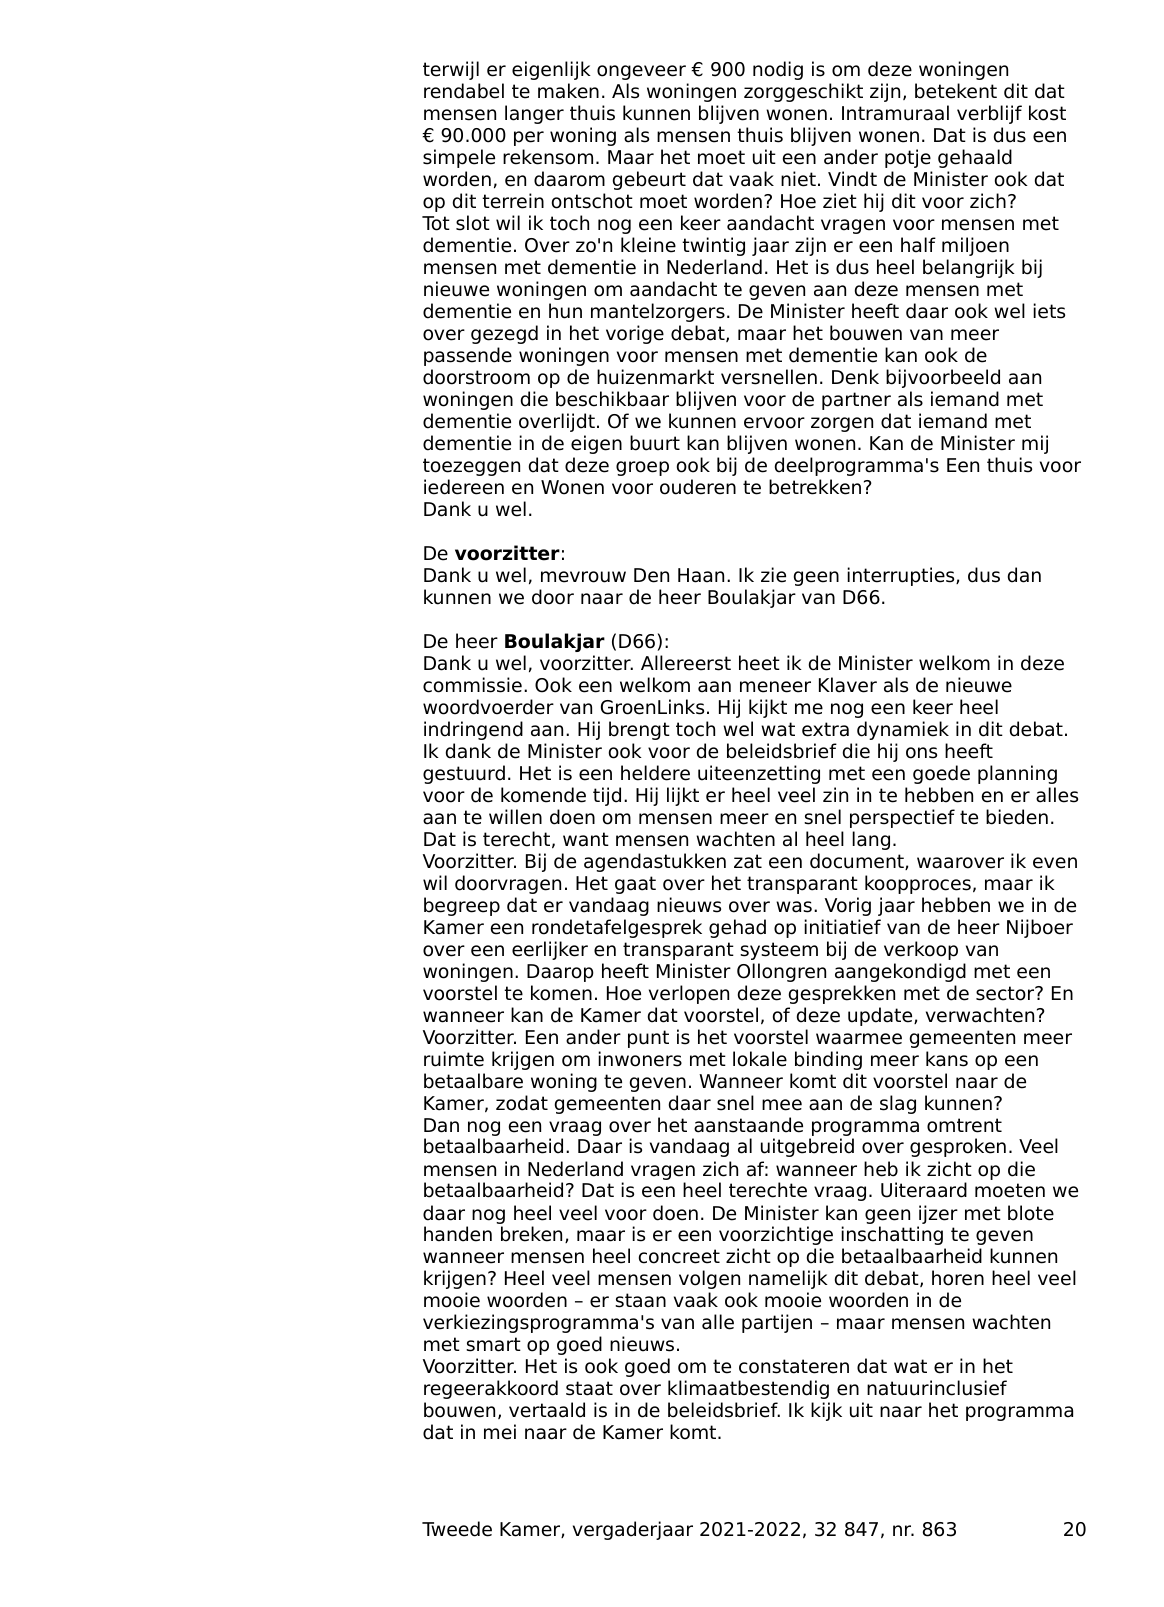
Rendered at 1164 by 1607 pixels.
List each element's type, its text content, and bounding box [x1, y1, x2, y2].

text Voorzitter. Bij de agendastukken zat een document, waarover ik even wil doorvragen. Het gaat over het transparant koopproces, maar ik begreep dat er vandaag nieuws over was. Vorig jaar hebben we in de Kamer een rondetafelgesprek gehad op initiatief van de heer Nijboer over een eerlijker en transparant systeem bij de verkoop van woningen. Daarop heeft Minister Ollongren aangekondigd met een voorstel te komen. Hoe verlopen deze gesprekken met de sector? En wanneer kan de Kamer dat voorstel, of deze update, verwachten? [422, 851, 1087, 1027]
text Dank u wel, voorzitter. Allereerst heet ik de Minister welkom in deze commissie. Ook een welkom aan meneer Klaver als de nieuwe woordvoerder van GroenLinks. Hij kijkt me nog een keer heel indringend aan. Hij brengt toch wel wat extra dynamiek in dit debat. Ik dank de Minister ook voor de beleidsbrief die hij ons heeft gestuurd. Het is een heldere uiteenzetting met een goede planning voor de komende tijd. Hij lijkt er heel veel zin in te hebben en er alles aan te willen doen om mensen meer en snel perspectief te bieden. Dat is terecht, want mensen wachten al heel lang. [422, 653, 1087, 851]
text Tot slot wil ik toch nog een keer aandacht vragen voor mensen met dementie. Over zo'n kleine twintig jaar zijn er een half miljoen mensen met dementie in Nederland. Het is dus heel belangrijk bij nieuwe woningen om aandacht te geven aan deze mensen met dementie en hun mantelzorgers. De Minister heeft daar ook wel iets over gezegd in het vorige debat, maar het bouwen van meer passende woningen voor mensen met dementie kan ook de doorstroom op de huizenmarkt versnellen. Denk bijvoorbeeld aan woningen die beschikbaar blijven voor de partner als iemand met dementie overlijdt. Of we kunnen ervoor zorgen dat iemand met dementie in de eigen buurt kan blijven wonen. Kan de Minister mij toezeggen dat deze groep ook bij de deelprogramma's Een thuis voor iedereen en Wonen voor ouderen te betrekken? [422, 213, 1087, 499]
text Dank u wel, mevrouw Den Haan. Ik zie geen interrupties, dus dan kunnen we door naar de heer Boulakjar van D66. [422, 565, 1087, 609]
text terwijl er eigenlijk ongeveer € 900 nodig is om deze woningen rendabel te maken. Als woningen zorggeschikt zijn, betekent dit dat mensen langer thuis kunnen blijven wonen. Intramuraal verblijf kost € 90.000 per woning als mensen thuis blijven wonen. Dat is dus een simpele rekensom. Maar het moet uit een ander potje gehaald worden, en daarom gebeurt dat vaak niet. Vindt de Minister ook dat op dit terrein ontschot moet worden? Hoe ziet hij dit voor zich? [422, 59, 1087, 213]
text Dan nog een vraag over het aanstaande programma omtrent betaalbaarheid. Daar is vandaag al uitgebreid over gesproken. Veel mensen in Nederland vragen zich af: wanneer heb ik zicht op die betaalbaarheid? Dat is een heel terechte vraag. Uiteraard moeten we daar nog heel veel voor doen. De Minister kan geen ijzer met blote handen breken, maar is er een voorzichtige inschatting te geven wanneer mensen heel concreet zicht op die betaalbaarheid kunnen krijgen? Heel veel mensen volgen namelijk dit debat, horen heel veel mooie woorden – er staan vaak ook mooie woorden in de verkiezingsprogramma's van alle partijen – maar mensen wachten met smart op goed nieuws. [422, 1114, 1087, 1356]
text Voorzitter. Een ander punt is het voorstel waarmee gemeenten meer ruimte krijgen om inwoners met lokale binding meer kans op een betaalbare woning te geven. Wanneer komt dit voorstel naar de Kamer, zodat gemeenten daar snel mee aan de slag kunnen? [422, 1027, 1087, 1114]
text De heer Boulakjar (D66): [422, 631, 1087, 653]
text De voorzitter: [422, 543, 1087, 565]
text Dank u wel. [422, 499, 1087, 521]
text Voorzitter. Het is ook goed om te constateren dat wat er in het regeerakkoord staat over klimaatbestendig en natuurinclusief bouwen, vertaald is in de beleidsbrief. Ik kijk uit naar het programma dat in mei naar de Kamer komt. [422, 1356, 1087, 1444]
